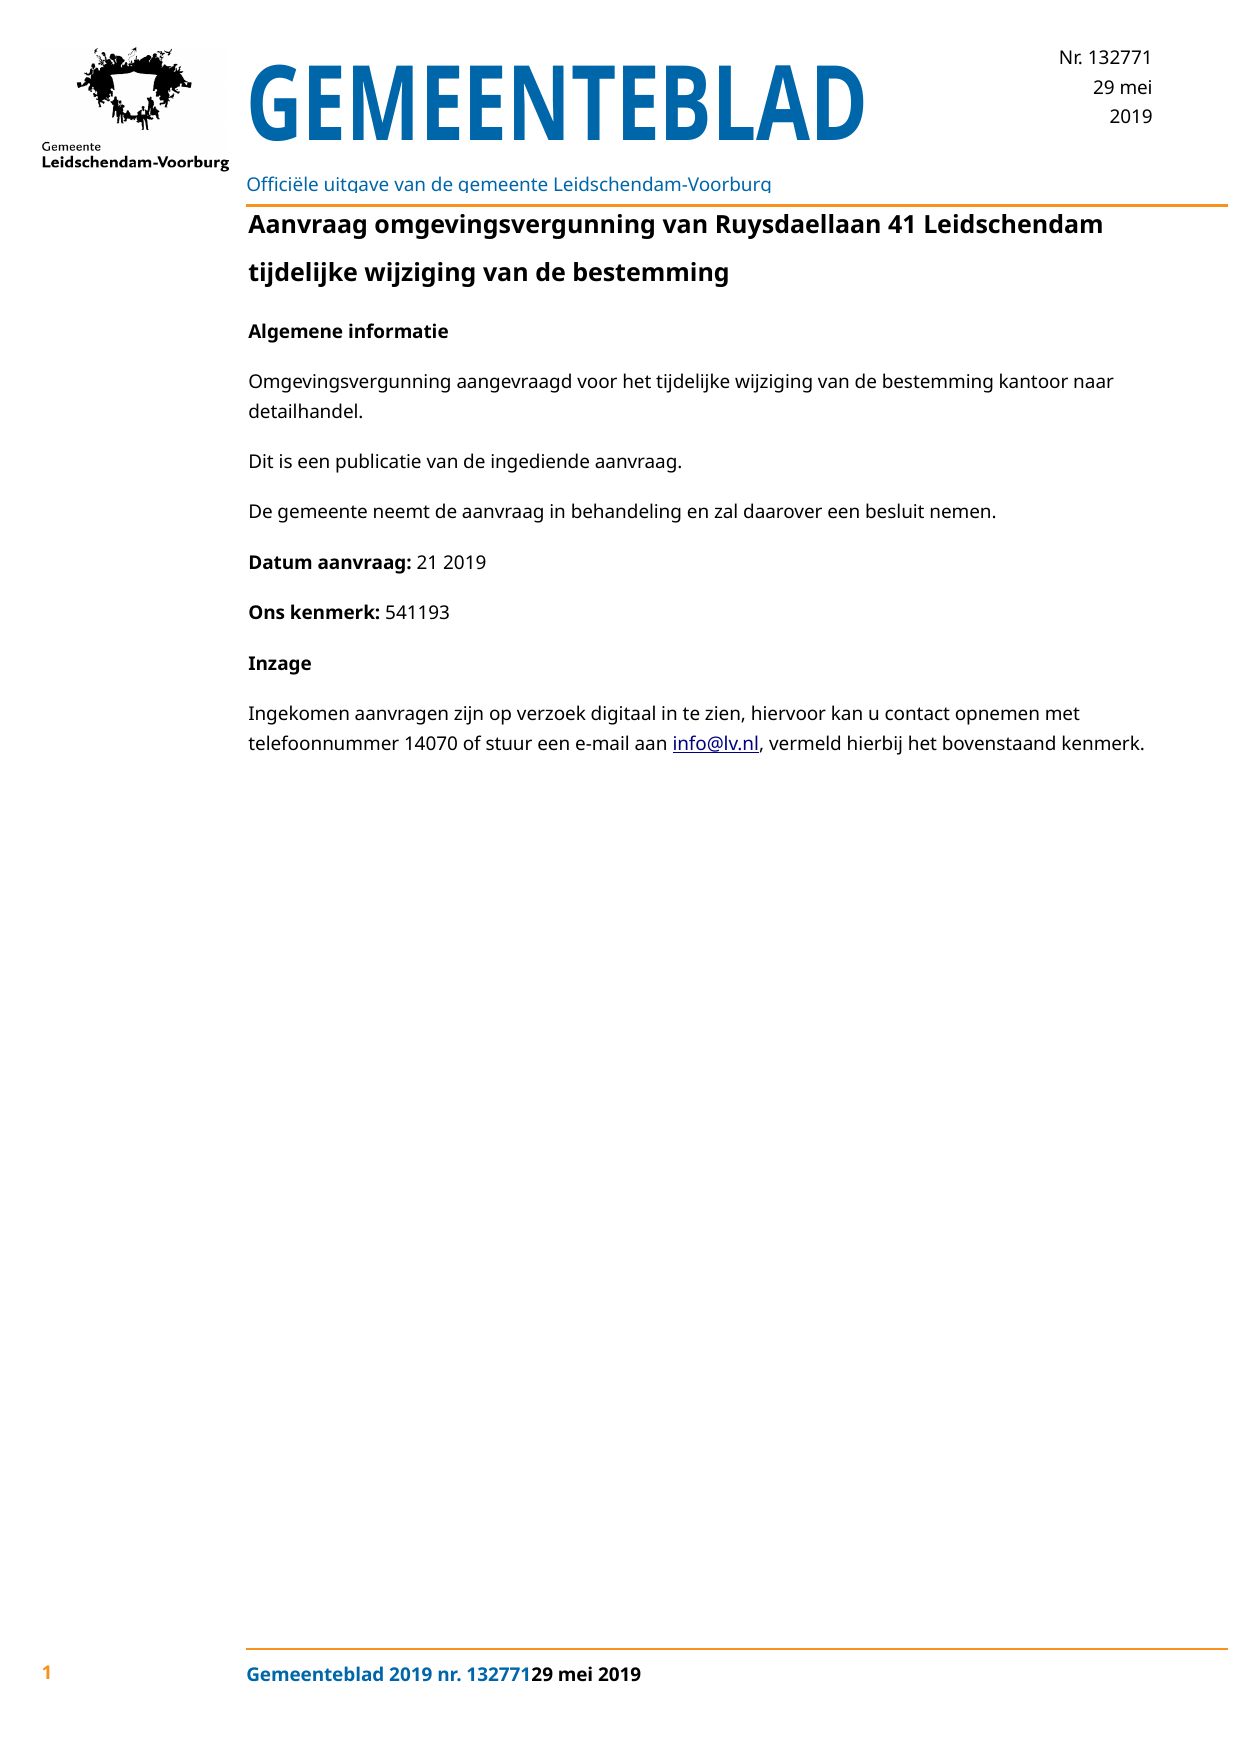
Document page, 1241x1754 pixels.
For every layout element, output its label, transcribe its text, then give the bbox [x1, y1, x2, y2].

text Ons kenmerk: 541193 [248, 599, 1152, 625]
text Algemene informatie [248, 318, 1152, 344]
text Omgevingsvergunning aangevraagd voor het tijdelijke wijziging van de bestemming kantoor naar detailhandel. [248, 368, 1152, 424]
text Inzage [248, 650, 1152, 676]
text De gemeente neemt de aanvraag in behandeling en zal daarover een besluit nemen. [248, 499, 1152, 524]
text Ingekomen aanvragen zijn op verzoek digitaal in te zien, hiervoor kan u contact opnemen met telefoonnummer 14070 of stuur een e-mail aan info@lv.nl, vermeld hierbij het bovenstaand kenmerk. [248, 700, 1152, 756]
text Datum aanvraag: 21 2019 [248, 549, 1152, 575]
picture [41, 47, 231, 172]
text Dit is een publicatie van de ingediende aanvraag. [248, 448, 1152, 474]
text Aanvraag omgevingsvergunning van Ruysdaellaan 41 Leidschendam tijdelijke wijziging van de bestemming [248, 207, 1152, 288]
